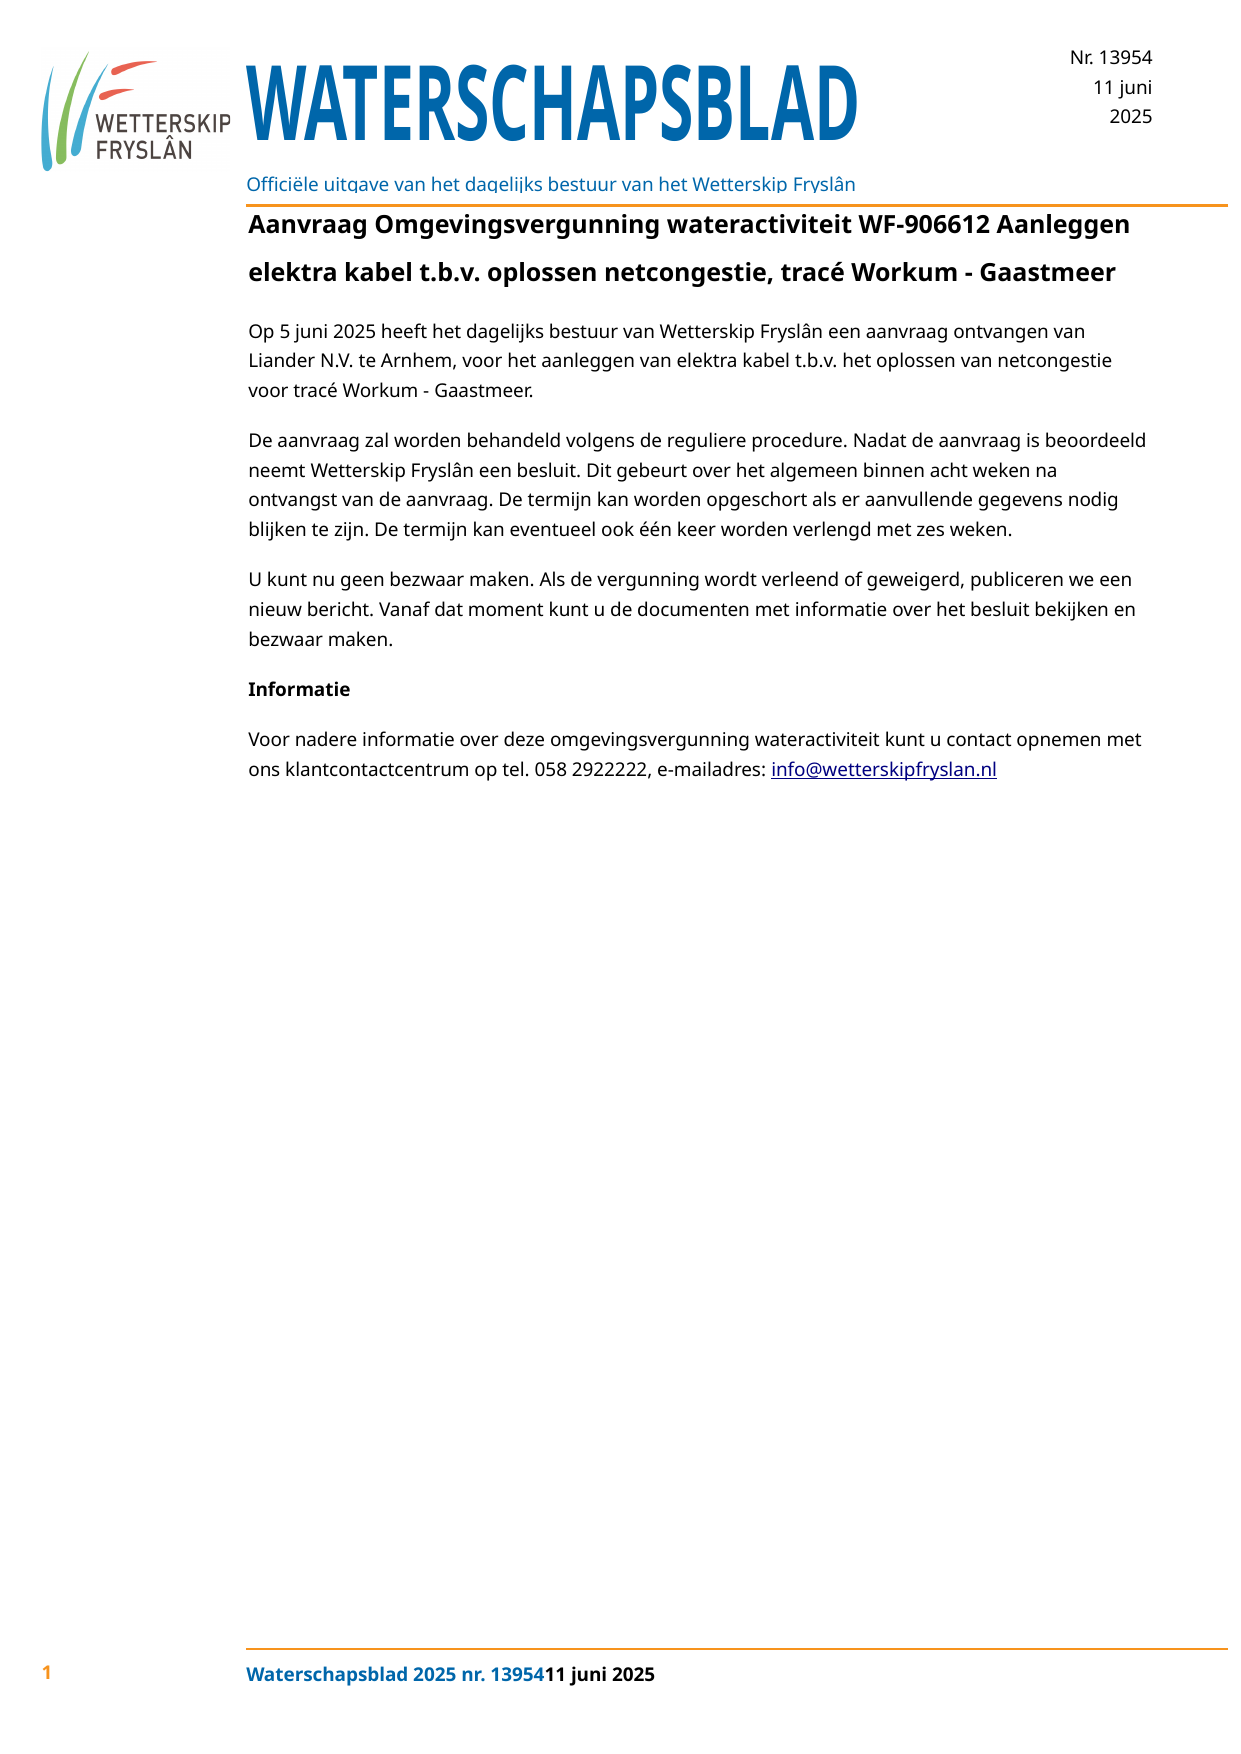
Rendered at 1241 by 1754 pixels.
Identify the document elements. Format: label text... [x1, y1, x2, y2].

text U kunt nu geen bezwaar maken. Als de vergunning wordt verleend of geweigerd, publiceren we een nieuw bericht. Vanaf dat moment kunt u de documenten met informatie over het besluit bekijken en bezwaar maken. [248, 567, 1152, 652]
text Voor nadere informatie over deze omgevingsvergunning wateractiviteit kunt u contact opnemen met ons klantcontactcentrum op tel. 058 2922222, e-mailadres: info@wetterskipfryslan.nl [248, 727, 1152, 782]
text Aanvraag Omgevingsvergunning wateractiviteit WF-906612 Aanleggen elektra kabel t.b.v. oplossen netcongestie, tracé Workum - Gaastmeer [248, 207, 1152, 288]
text Informatie [248, 676, 1152, 702]
text De aanvraag zal worden behandeld volgens de reguliere procedure. Nadat de aanvraag is beoordeeld neemt Wetterskip Fryslân een besluit. Dit gebeurt over het algemeen binnen acht weken na ontvangst van de aanvraag. De termijn kan worden opgeschort als er aanvullende gegevens nodig blijken te zijn. De termijn kan eventueel ook één keer worden verlengd met zes weken. [248, 427, 1152, 542]
picture [41, 47, 231, 172]
text Op 5 juni 2025 heeft het dagelijks bestuur van Wetterskip Fryslân een aanvraag ontvangen van Liander N.V. te Arnhem, voor het aanleggen van elektra kabel t.b.v. het oplossen van netcongestie voor tracé Workum - Gaastmeer. [248, 318, 1152, 403]
